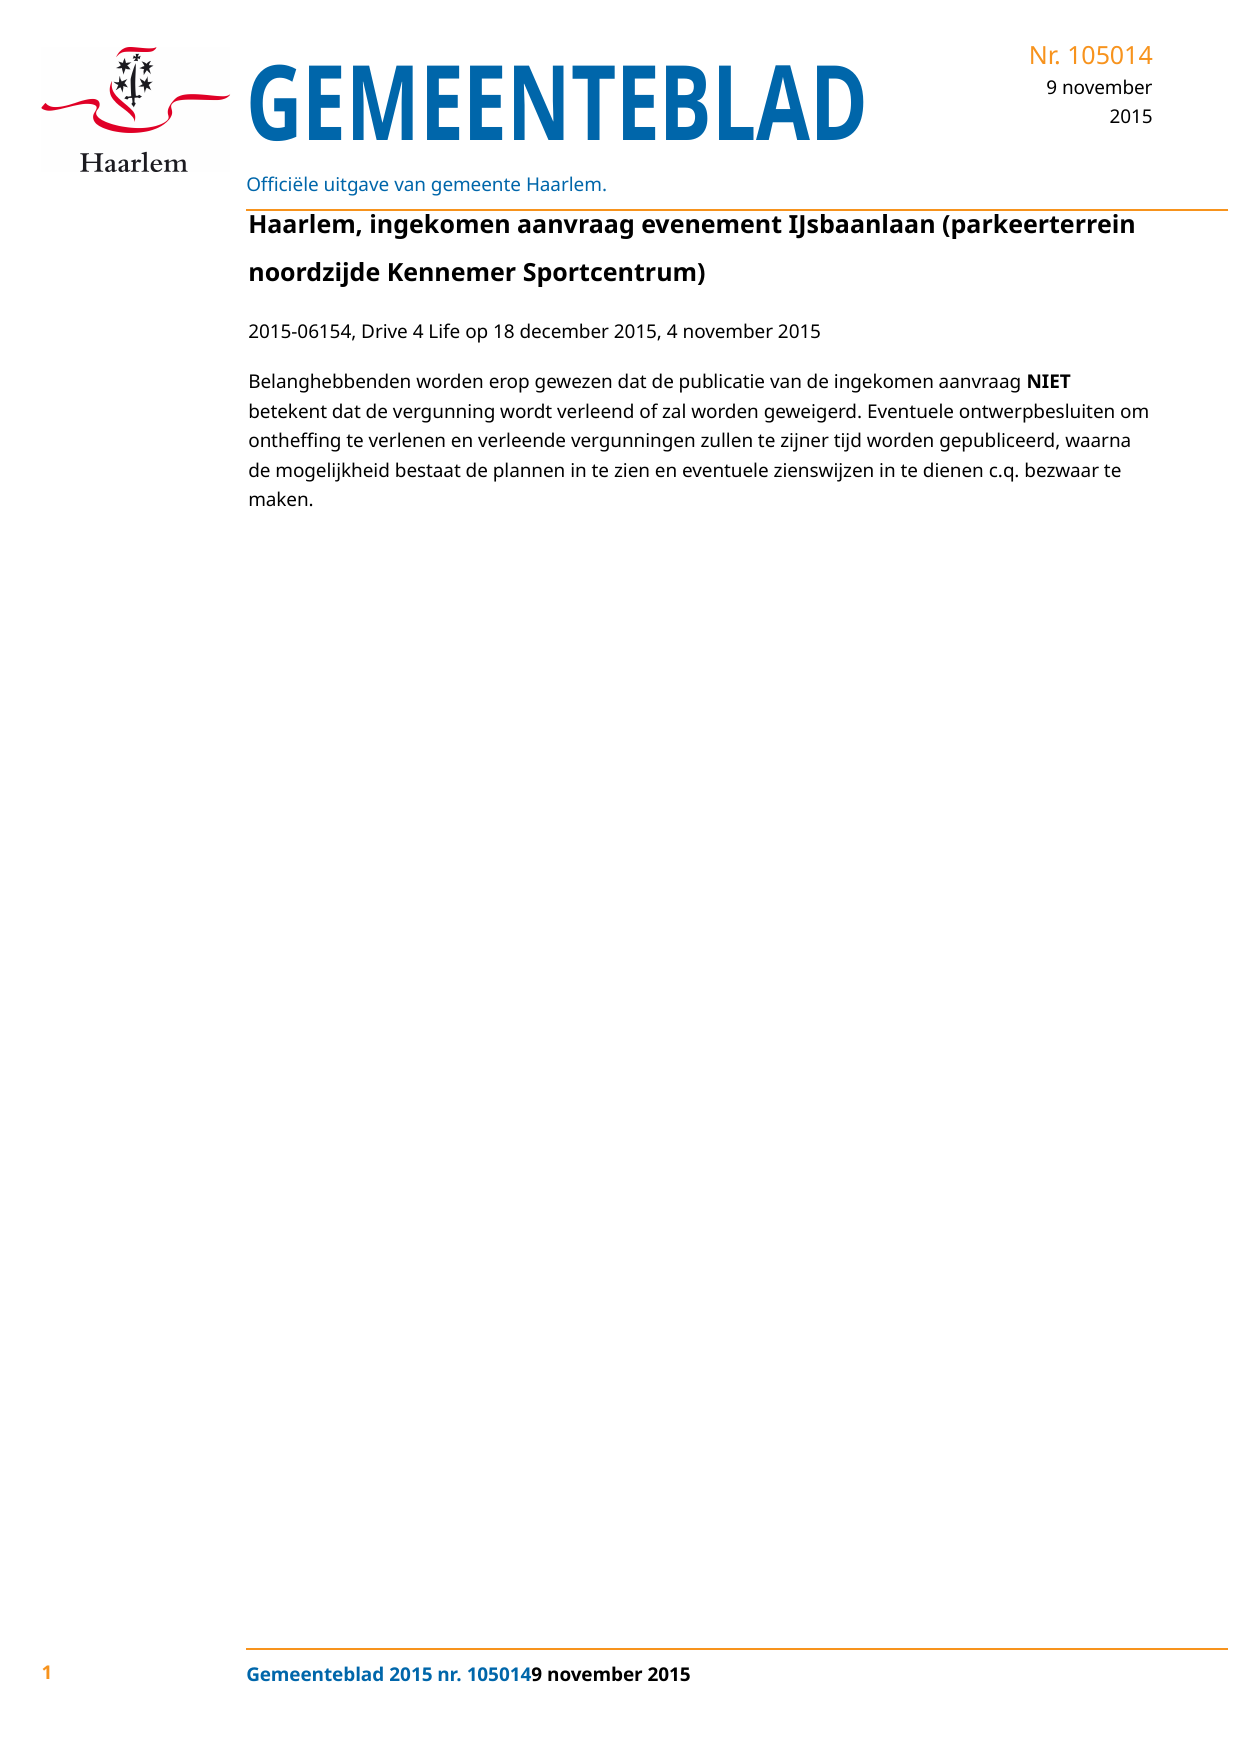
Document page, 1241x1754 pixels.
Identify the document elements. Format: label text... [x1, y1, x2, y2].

text 2015-06154, Drive 4 Life op 18 december 2015, 4 november 2015 [248, 318, 1152, 344]
text Belanghebbenden worden erop gewezen dat de publicatie van de ingekomen aanvraag NIET betekent dat de vergunning wordt verleend of zal worden geweigerd. Eventuele ontwerpbesluiten om ontheffing te verlenen en verleende vergunningen zullen te zijner tijd worden gepubliceerd, waarna de mogelijkheid bestaat de plannen in te zien en eventuele zienswijzen in te dienen c.q. bezwaar te maken. [248, 368, 1152, 512]
picture [41, 47, 231, 172]
text Haarlem, ingekomen aanvraag evenement IJsbaanlaan (parkeerterrein noordzijde Kennemer Sportcentrum) [248, 211, 1152, 288]
